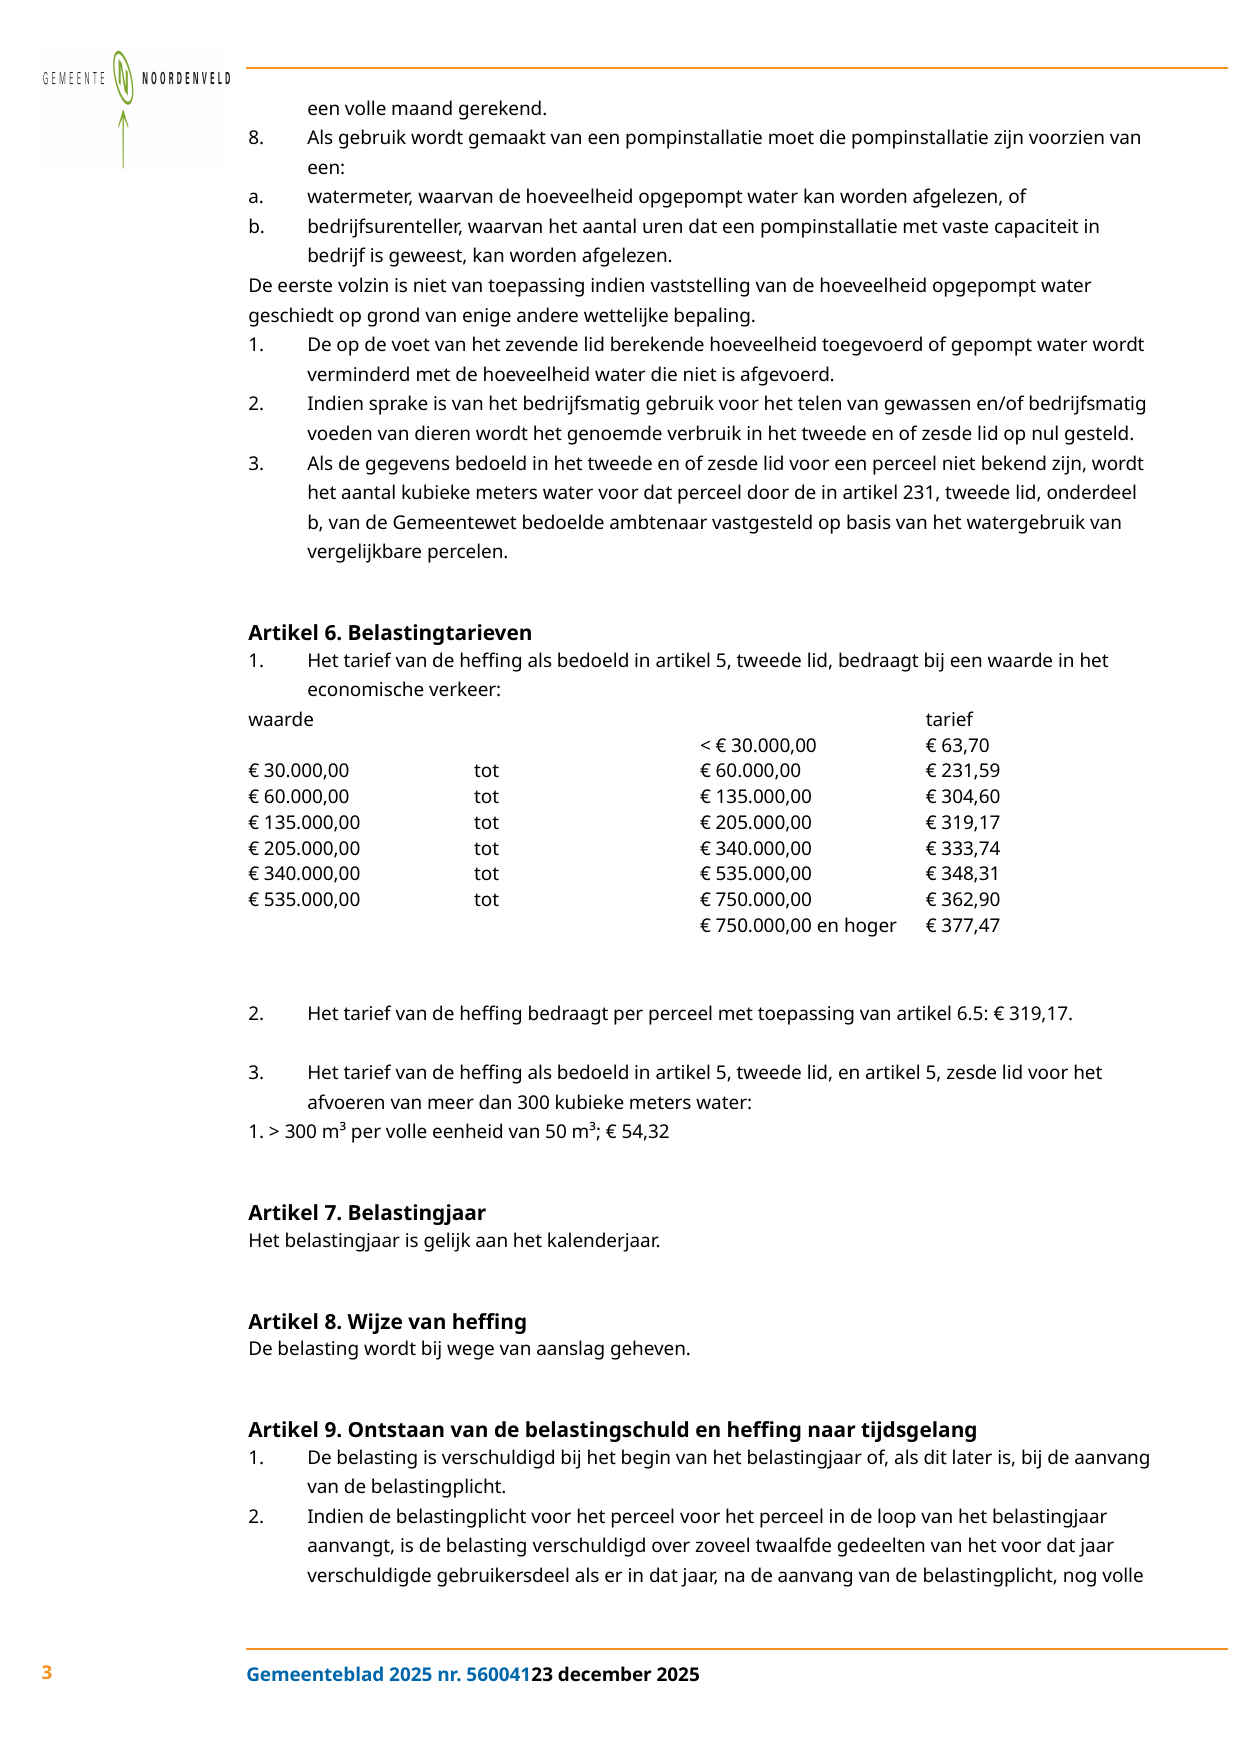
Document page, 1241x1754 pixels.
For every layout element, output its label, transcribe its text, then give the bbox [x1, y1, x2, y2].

table_cell tot [474, 886, 700, 912]
table_cell tot [474, 784, 700, 809]
table_cell € 231,59 [926, 758, 1152, 783]
table_cell € 750.000,00 [700, 886, 926, 912]
list Als de gegevens bedoeld in het tweede en of zesde lid voor een perceel niet bekend zijn, wordt het aantal kubieke meters water voor dat perceel door de in artikel 231, tweede lid, onderdeel b, van de Gemeentewet bedoelde ambtenaar vastgesteld op basis van het watergebruik van vergelijkbare percelen. [248, 450, 1152, 564]
list bedrijfsurenteller, waarvan het aantal uren dat een pompinstallatie met vaste capaciteit in bedrijf is geweest, kan worden afgelezen. [248, 213, 1152, 268]
list De op de voet van het zevende lid berekende hoeveelheid toegevoerd of gepompt water wordt verminderd met de hoeveelheid water die niet is afgevoerd. [248, 331, 1152, 387]
list Als gebruik wordt gemaakt van een pompinstallatie moet die pompinstallatie zijn voorzien van een: [248, 124, 1152, 180]
text Het belastingjaar is gelijk aan het kalenderjaar. [248, 1227, 1152, 1253]
list Indien sprake is van het bedrijfsmatig gebruik voor het telen van gewassen en/of bedrijfsmatig voeden van dieren wordt het genoemde verbruik in het tweede en of zesde lid op nul gesteld. [248, 391, 1152, 446]
table_cell € 377,47 [926, 912, 1152, 938]
list watermeter, waarvan de hoeveelheid opgepompt water kan worden afgelezen, of [248, 183, 1152, 209]
list Indien de belastingplicht voor het perceel voor het perceel in de loop van het belastingjaar aanvangt, is de belasting verschuldigd over zoveel twaalfde gedeelten van het voor dat jaar verschuldigde gebruikersdeel als er in dat jaar, na de aanvang van de belastingplicht, nog volle [248, 1503, 1152, 1588]
table_cell € 135.000,00 [248, 809, 474, 835]
table_cell € 340.000,00 [700, 835, 926, 861]
table_cell € 205.000,00 [248, 835, 474, 861]
text Artikel 9. Ontstaan van de belastingschuld en heffing naar tijdsgelang [248, 1415, 1152, 1444]
list Het tarief van de heffing bedraagt per perceel met toepassing van artikel 6.5: € 319,17. [248, 1000, 1152, 1026]
text Artikel 6. Belastingtarieven [248, 618, 1152, 647]
list Het tarief van de heffing als bedoeld in artikel 5, tweede lid, bedraagt bij een waarde in het economische verkeer: [248, 647, 1152, 702]
list De belasting is verschuldigd bij het begin van het belastingjaar of, als dit later is, bij de aanvang van de belastingplicht. [248, 1444, 1152, 1499]
table_cell [248, 732, 474, 758]
list Het tarief van de heffing als bedoeld in artikel 5, tweede lid, en artikel 5, zesde lid voor het afvoeren van meer dan 300 kubieke meters water: [248, 1059, 1152, 1115]
table_cell € 340.000,00 [248, 861, 474, 886]
table_cell € 30.000,00 [248, 758, 474, 783]
table_cell tot [474, 861, 700, 886]
table_cell € 60.000,00 [248, 784, 474, 809]
table_cell € 63,70 [926, 732, 1152, 758]
table_cell [474, 912, 700, 938]
table_cell € 333,74 [926, 835, 1152, 861]
table_cell € 348,31 [926, 861, 1152, 886]
table_cell [474, 732, 700, 758]
table_cell € 304,60 [926, 784, 1152, 809]
table_cell € 535.000,00 [248, 886, 474, 912]
text Artikel 8. Wijze van heffing [248, 1307, 1152, 1335]
text De belasting wordt bij wege van aanslag geheven. [248, 1335, 1152, 1361]
table_cell tot [474, 835, 700, 861]
table_cell € 60.000,00 [700, 758, 926, 783]
table_cell € 135.000,00 [700, 784, 926, 809]
table_cell tot [474, 809, 700, 835]
table_header tarief [926, 706, 1152, 732]
table_cell tot [474, 758, 700, 783]
table_cell € 362,90 [926, 886, 1152, 912]
list een volle maand gerekend. [248, 95, 1152, 121]
table_cell € 319,17 [926, 809, 1152, 835]
table_cell € 535.000,00 [700, 861, 926, 886]
table_cell < € 30.000,00 [700, 732, 926, 758]
table_cell [248, 912, 474, 938]
table_cell € 205.000,00 [700, 809, 926, 835]
table_header waarde [248, 706, 926, 732]
picture [41, 47, 231, 172]
text Artikel 7. Belastingjaar [248, 1198, 1152, 1227]
table_cell € 750.000,00 en hoger [700, 912, 926, 938]
text 1. > 300 m³ per volle eenheid van 50 m³; € 54,32 [248, 1118, 1152, 1144]
text De eerste volzin is niet van toepassing indien vaststelling van de hoeveelheid opgepompt water geschiedt op grond van enige andere wettelijke bepaling. [248, 272, 1152, 328]
